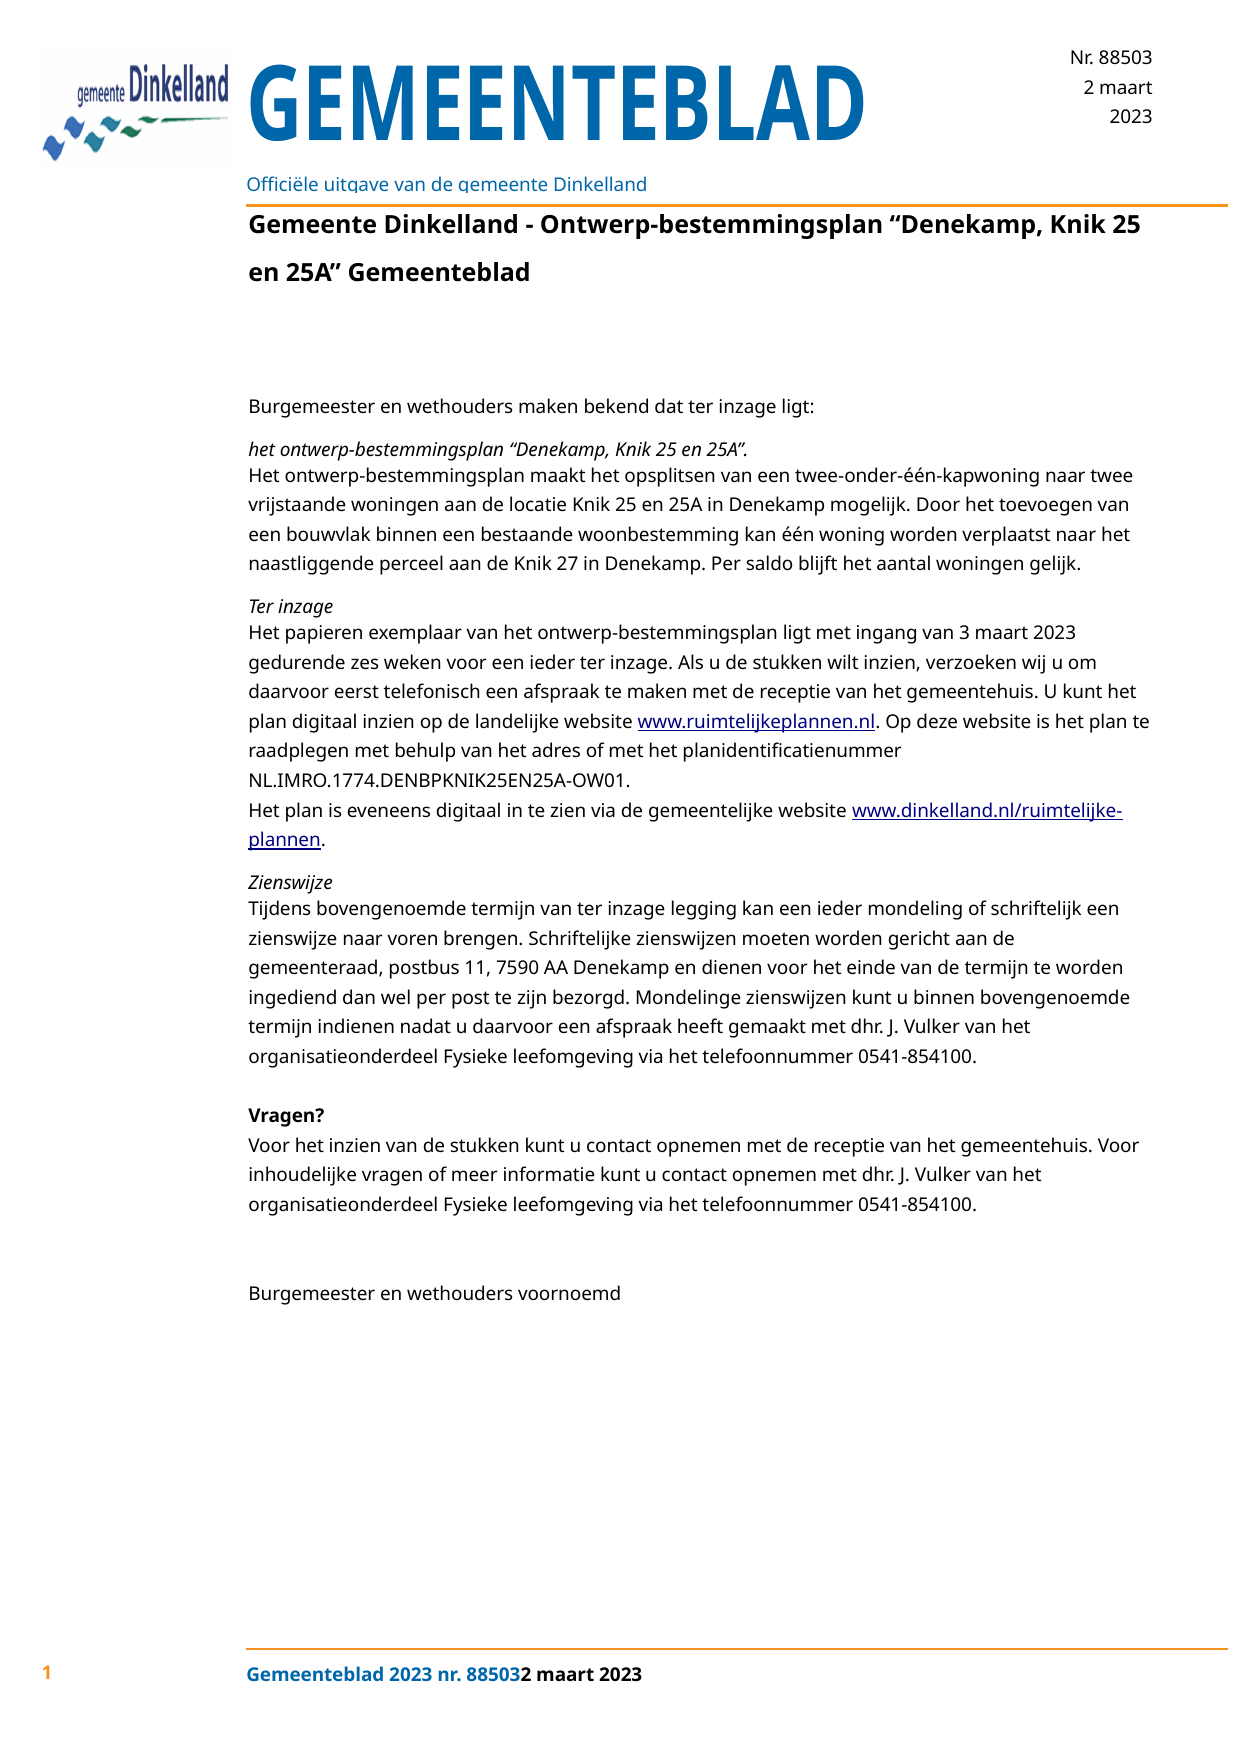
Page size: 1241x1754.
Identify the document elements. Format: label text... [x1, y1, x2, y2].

text het ontwerp-bestemmingsplan “Denekamp, Knik 25 en 25A”. [248, 436, 1152, 462]
picture [41, 47, 231, 172]
text Voor het inzien van de stukken kunt u contact opnemen met de receptie van het gemeentehuis. Voor inhoudelijke vragen of meer informatie kunt u contact opnemen met dhr. J. Vulker van het organisatieonderdeel Fysieke leefomgeving via het telefoonnummer 0541-854100. [248, 1132, 1152, 1217]
text Tijdens bovengenoemde termijn van ter inzage legging kan een ieder mondeling of schriftelijk een zienswijze naar voren brengen. Schriftelijke zienswijzen moeten worden gericht aan de gemeenteraad, postbus 11, 7590 AA Denekamp en dienen voor het einde van de termijn te worden ingediend dan wel per post te zijn bezorgd. Mondelinge zienswijzen kunt u binnen bovengenoemde termijn indienen nadat u daarvoor een afspraak heeft gemaakt met dhr. J. Vulker van het organisatieonderdeel Fysieke leefomgeving via het telefoonnummer 0541-854100. [248, 895, 1152, 1069]
text Ter inzage [248, 594, 1152, 619]
text Het papieren exemplaar van het ontwerp-bestemmingsplan ligt met ingang van 3 maart 2023 gedurende zes weken voor een ieder ter inzage. Als u de stukken wilt inzien, verzoeken wij u om daarvoor eerst telefonisch een afspraak te maken met de receptie van het gemeentehuis. U kunt het plan digitaal inzien op de landelijke website www.ruimtelijkeplannen.nl. Op deze website is het plan te raadplegen met behulp van het adres of met het planidentificatienummer NL.IMRO.1774.DENBPKNIK25EN25A-OW01. [248, 619, 1152, 793]
text Het ontwerp-bestemmingsplan maakt het opsplitsen van een twee-onder-één-kapwoning naar twee vrijstaande woningen aan de locatie Knik 25 en 25A in Denekamp mogelijk. Door het toevoegen van een bouwvlak binnen een bestaande woonbestemming kan één woning worden verplaatst naar het naastliggende perceel aan de Knik 27 in Denekamp. Per saldo blijft het aantal woningen gelijk. [248, 462, 1152, 576]
text Gemeente Dinkelland - Ontwerp-bestemmingsplan “Denekamp, Knik 25 en 25A” Gemeenteblad [248, 207, 1152, 288]
text Vragen? [248, 1102, 1152, 1128]
text Burgemeester en wethouders maken bekend dat ter inzage ligt: [248, 393, 1152, 419]
text Het plan is eveneens digitaal in te zien via de gemeentelijke website www.dinkelland.nl/ruimtelijke-plannen. [248, 797, 1152, 852]
text Zienswijze [248, 869, 1152, 895]
text Burgemeester en wethouders voornoemd [248, 1280, 1152, 1306]
